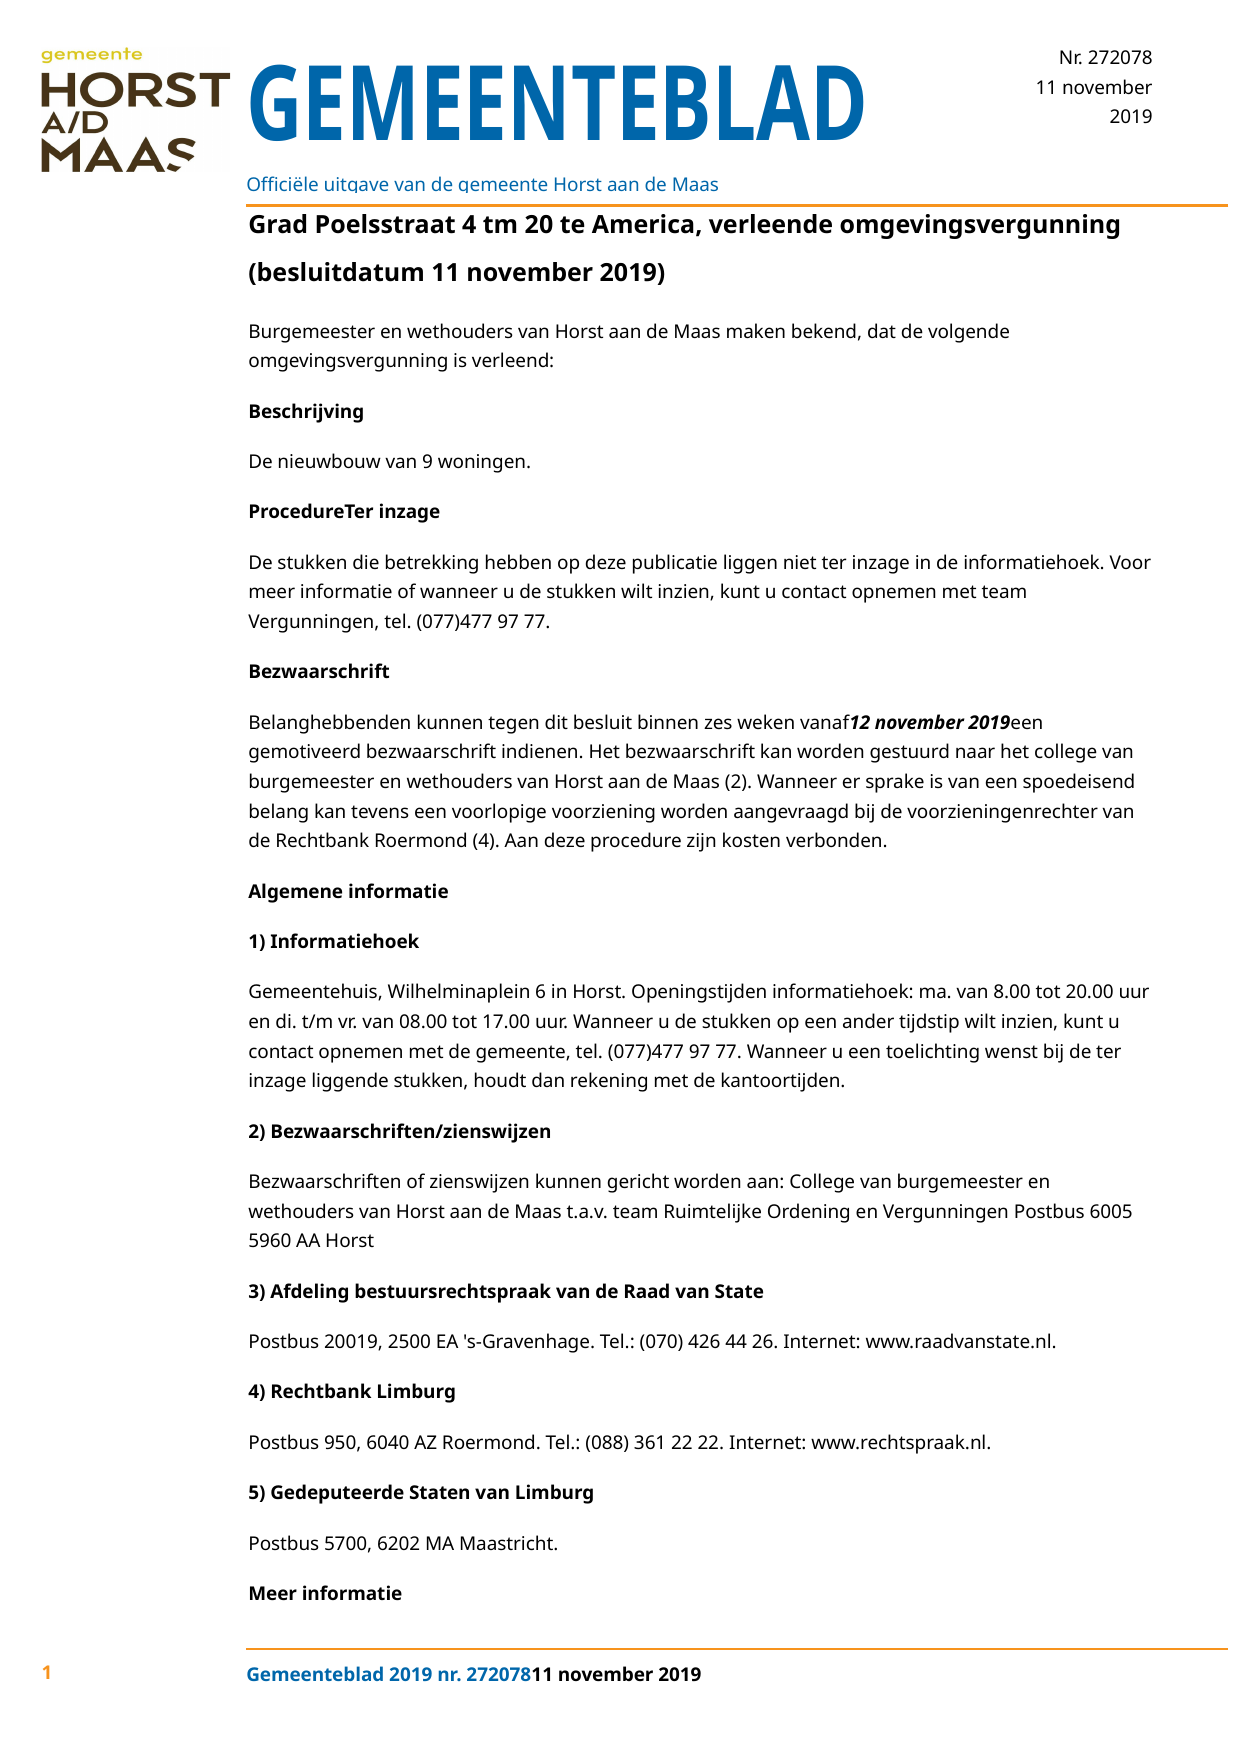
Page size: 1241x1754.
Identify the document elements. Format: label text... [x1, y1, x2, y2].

text Bezwaarschrift [248, 659, 1152, 684]
text De nieuwbouw van 9 woningen. [248, 448, 1152, 474]
text 3) Afdeling bestuursrechtspraak van de Raad van State [248, 1278, 1152, 1304]
text 2) Bezwaarschriften/zienswijzen [248, 1118, 1152, 1144]
text 4) Rechtbank Limburg [248, 1379, 1152, 1404]
text ProcedureTer inzage [248, 499, 1152, 524]
text Bezwaarschriften of zienswijzen kunnen gericht worden aan: College van burgemeester en wethouders van Horst aan de Maas t.a.v. team Ruimtelijke Ordening en Vergunningen Postbus 6005 5960 AA Horst [248, 1168, 1152, 1253]
text Grad Poelsstraat 4 tm 20 te America, verleende omgevingsvergunning (besluitdatum 11 november 2019) [248, 207, 1152, 288]
text Postbus 950, 6040 AZ Roermond. Tel.: (088) 361 22 22. Internet: www.rechtspraak.nl. [248, 1429, 1152, 1455]
picture [41, 47, 231, 172]
text De stukken die betrekking hebben op deze publicatie liggen niet ter inzage in de informatiehoek. Voor meer informatie of wanneer u de stukken wilt inzien, kunt u contact opnemen met team Vergunningen, tel. (077)477 97 77. [248, 549, 1152, 634]
text Gemeentehuis, Wilhelminaplein 6 in Horst. Openingstijden informatiehoek: ma. van 8.00 tot 20.00 uur en di. t/m vr. van 08.00 tot 17.00 uur. Wanneer u de stukken op een ander tijdstip wilt inzien, kunt u contact opnemen met de gemeente, tel. (077)477 97 77. Wanneer u een toelichting wenst bij de ter inzage liggende stukken, houdt dan rekening met de kantoortijden. [248, 979, 1152, 1093]
text 1) Informatiehoek [248, 928, 1152, 954]
text 5) Gedeputeerde Staten van Limburg [248, 1479, 1152, 1505]
text Beschrijving [248, 398, 1152, 424]
text Belanghebbenden kunnen tegen dit besluit binnen zes weken vanaf12 november 2019een gemotiveerd bezwaarschrift indienen. Het bezwaarschrift kan worden gestuurd naar het college van burgemeester en wethouders van Horst aan de Maas (2). Wanneer er sprake is van een spoedeisend belang kan tevens een voorlopige voorziening worden aangevraagd bij de voorzieningenrechter van de Rechtbank Roermond (4). Aan deze procedure zijn kosten verbonden. [248, 709, 1152, 853]
text Meer informatie [248, 1580, 1152, 1606]
text Burgemeester en wethouders van Horst aan de Maas maken bekend, dat de volgende omgevingsvergunning is verleend: [248, 318, 1152, 373]
text Postbus 5700, 6202 MA Maastricht. [248, 1530, 1152, 1556]
text Algemene informatie [248, 878, 1152, 904]
text Postbus 20019, 2500 EA 's-Gravenhage. Tel.: (070) 426 44 26. Internet: www.raadvanstate.nl. [248, 1328, 1152, 1354]
